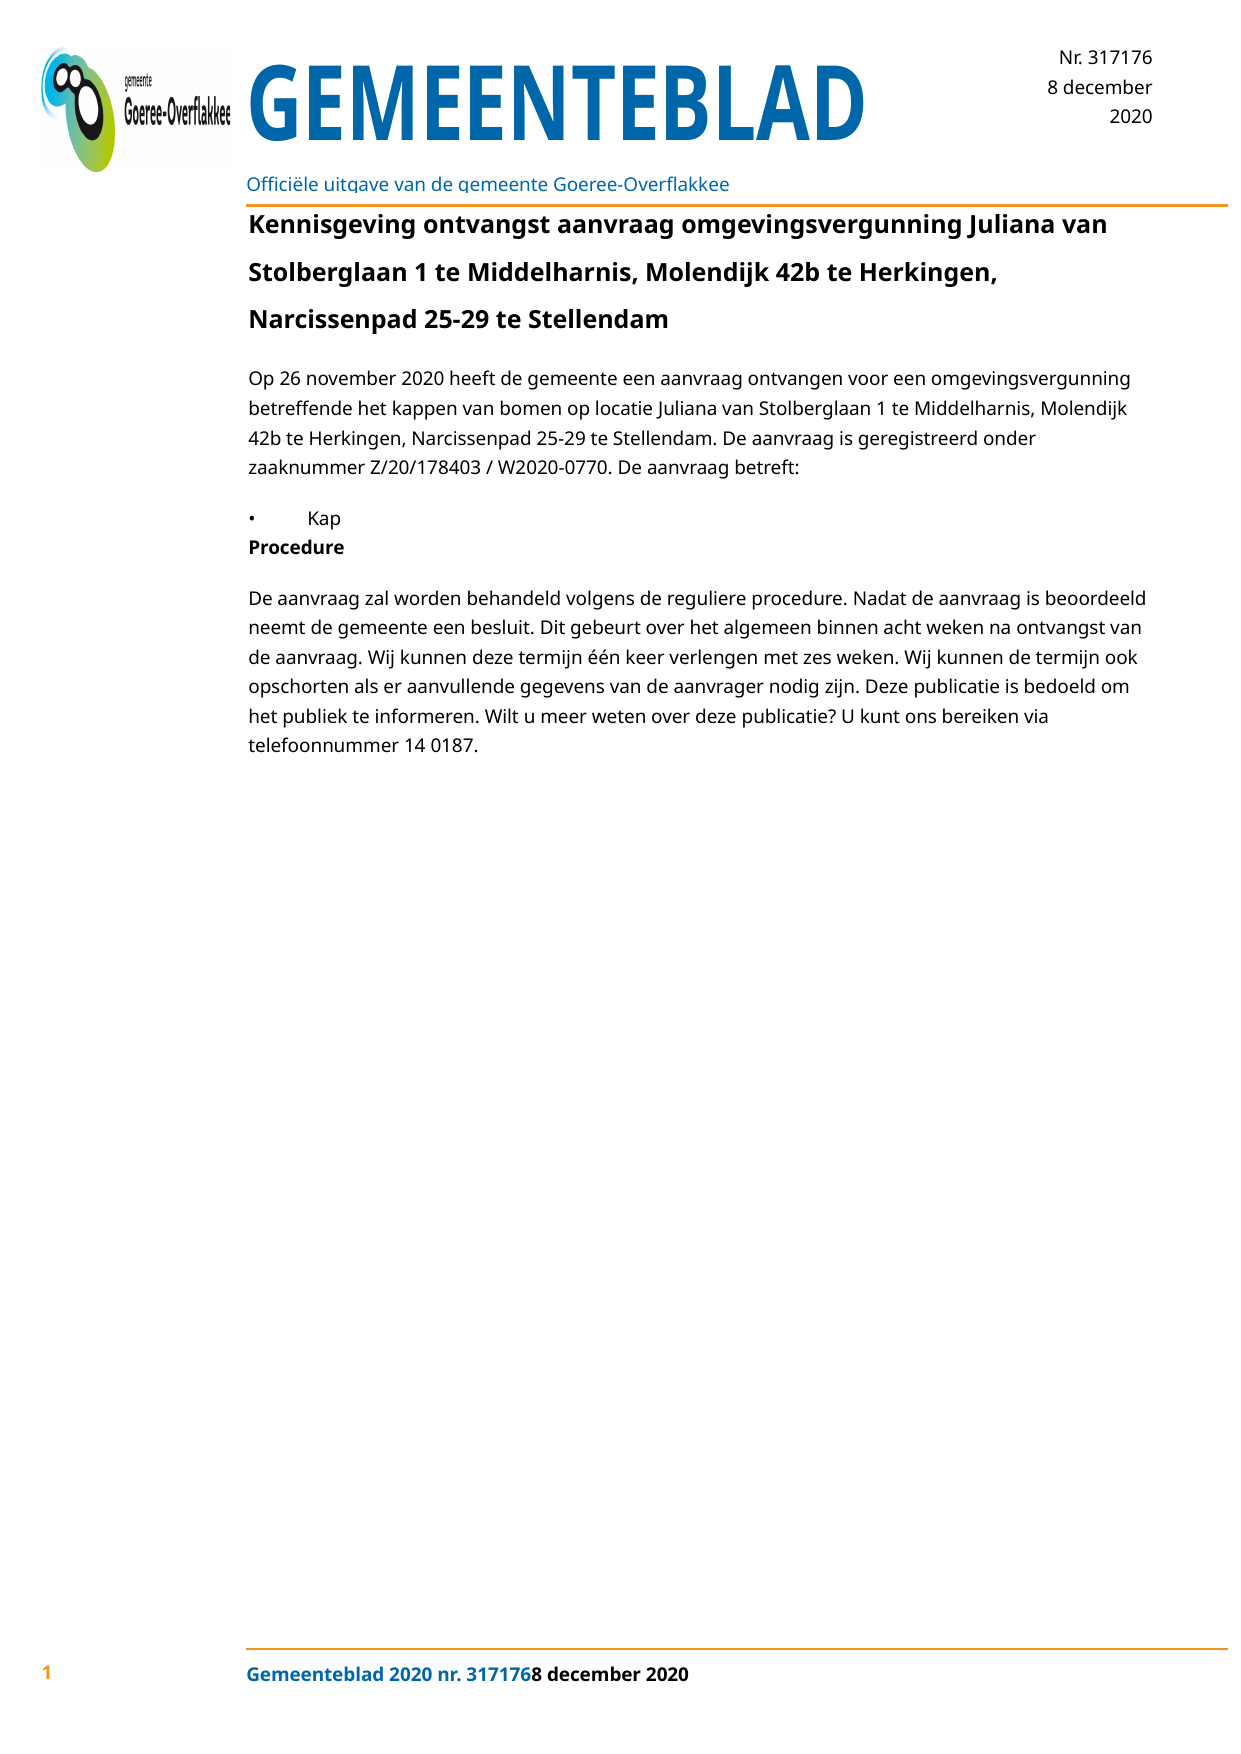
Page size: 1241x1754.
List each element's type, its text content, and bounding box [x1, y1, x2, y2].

list Kap [248, 505, 1152, 530]
picture [41, 47, 231, 172]
text Op 26 november 2020 heeft de gemeente een aanvraag ontvangen voor een omgevingsvergunning betreffende het kappen van bomen op locatie Juliana van Stolberglaan 1 te Middelharnis, Molendijk 42b te Herkingen, Narcissenpad 25-29 te Stellendam. De aanvraag is geregistreerd onder zaaknummer Z/20/178403 / W2020-0770. De aanvraag betreft: [248, 366, 1152, 480]
text Procedure [248, 534, 1152, 560]
text Kennisgeving ontvangst aanvraag omgevingsvergunning Juliana van Stolberglaan 1 te Middelharnis, Molendijk 42b te Herkingen, Narcissenpad 25-29 te Stellendam [248, 207, 1152, 336]
text De aanvraag zal worden behandeld volgens de reguliere procedure. Nadat de aanvraag is beoordeeld neemt de gemeente een besluit. Dit gebeurt over het algemeen binnen acht weken na ontvangst van de aanvraag. Wij kunnen deze termijn één keer verlengen met zes weken. Wij kunnen de termijn ook opschorten als er aanvullende gegevens van de aanvrager nodig zijn. Deze publicatie is bedoeld om het publiek te informeren. Wilt u meer weten over deze publicatie? U kunt ons bereiken via telefoonnummer 14 0187. [248, 585, 1152, 758]
